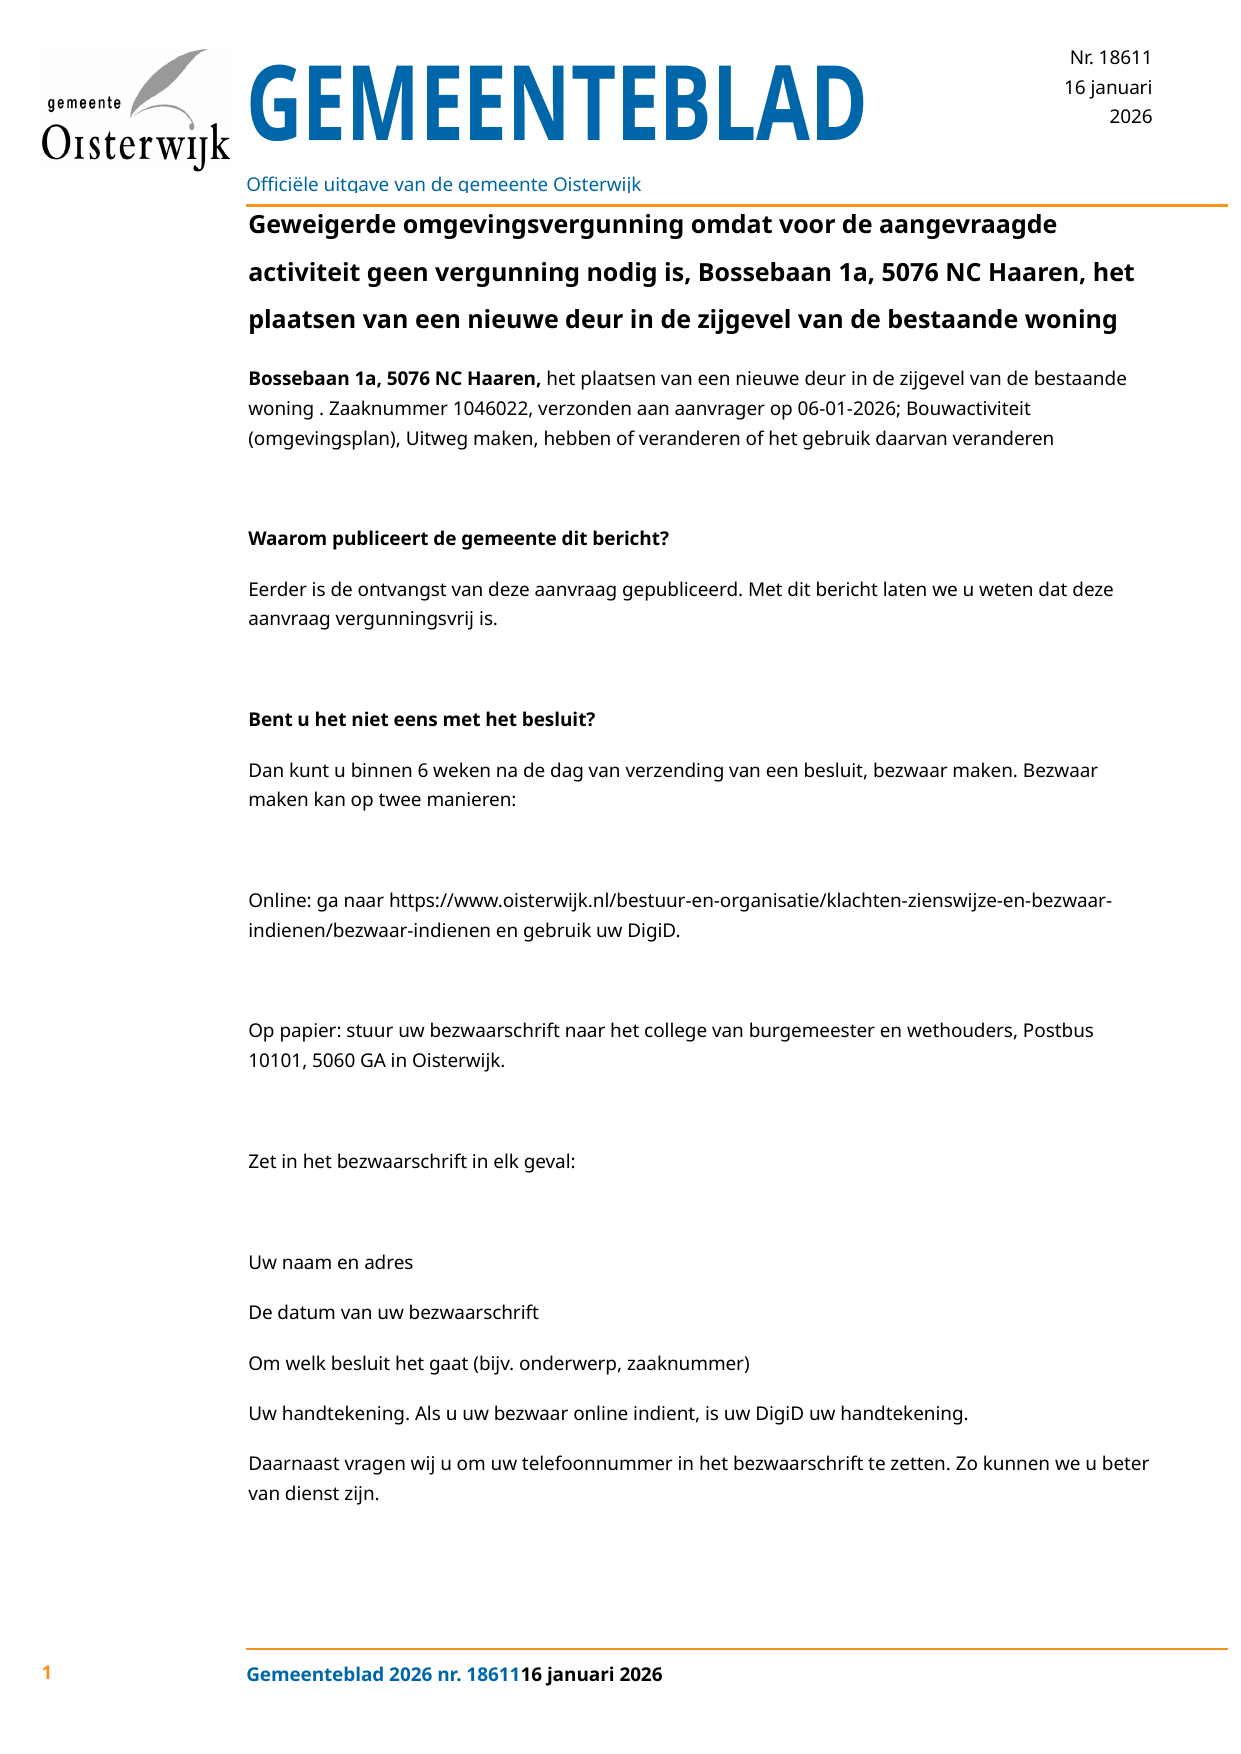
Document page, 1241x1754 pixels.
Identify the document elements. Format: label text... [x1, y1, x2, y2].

text Daarnaast vragen wij u om uw telefoonnummer in het bezwaarschrift te zetten. Zo kunnen we u beter van dienst zijn. [248, 1451, 1152, 1506]
text Online: ga naar https://www.oisterwijk.nl/bestuur-en-organisatie/klachten-zienswijze-en-bezwaar-indienen/bezwaar-indienen en gebruik uw DigiD. [248, 887, 1152, 942]
text Bossebaan 1a, 5076 NC Haaren, het plaatsen van een nieuwe deur in de zijgevel van de bestaande woning . Zaaknummer 1046022, verzonden aan aanvrager op 06-01-2026; Bouwactiviteit (omgevingsplan), Uitweg maken, hebben of veranderen of het gebruik daarvan veranderen [248, 366, 1152, 450]
text Bent u het niet eens met het besluit? [248, 706, 1152, 732]
text Uw handtekening. Als u uw bezwaar online indient, is uw DigiD uw handtekening. [248, 1400, 1152, 1426]
text De datum van uw bezwaarschrift [248, 1299, 1152, 1325]
text Dan kunt u binnen 6 weken na de dag van verzending van een besluit, bezwaar maken. Bezwaar maken kan op twee manieren: [248, 757, 1152, 812]
picture [41, 47, 231, 172]
text Om welk besluit het gaat (bijv. onderwerp, zaaknummer) [248, 1350, 1152, 1375]
text Waarom publiceert de gemeente dit bericht? [248, 526, 1152, 551]
text Uw naam en adres [248, 1249, 1152, 1274]
text Eerder is de ontvangst van deze aanvraag gepubliceerd. Met dit bericht laten we u weten dat deze aanvraag vergunningsvrij is. [248, 576, 1152, 631]
text Zet in het bezwaarschrift in elk geval: [248, 1148, 1152, 1174]
text Op papier: stuur uw bezwaarschrift naar het college van burgemeester en wethouders, Postbus 10101, 5060 GA in Oisterwijk. [248, 1018, 1152, 1073]
text Geweigerde omgevingsvergunning omdat voor de aangevraagde activiteit geen vergunning nodig is, Bossebaan 1a, 5076 NC Haaren, het plaatsen van een nieuwe deur in de zijgevel van de bestaande woning [248, 207, 1152, 336]
